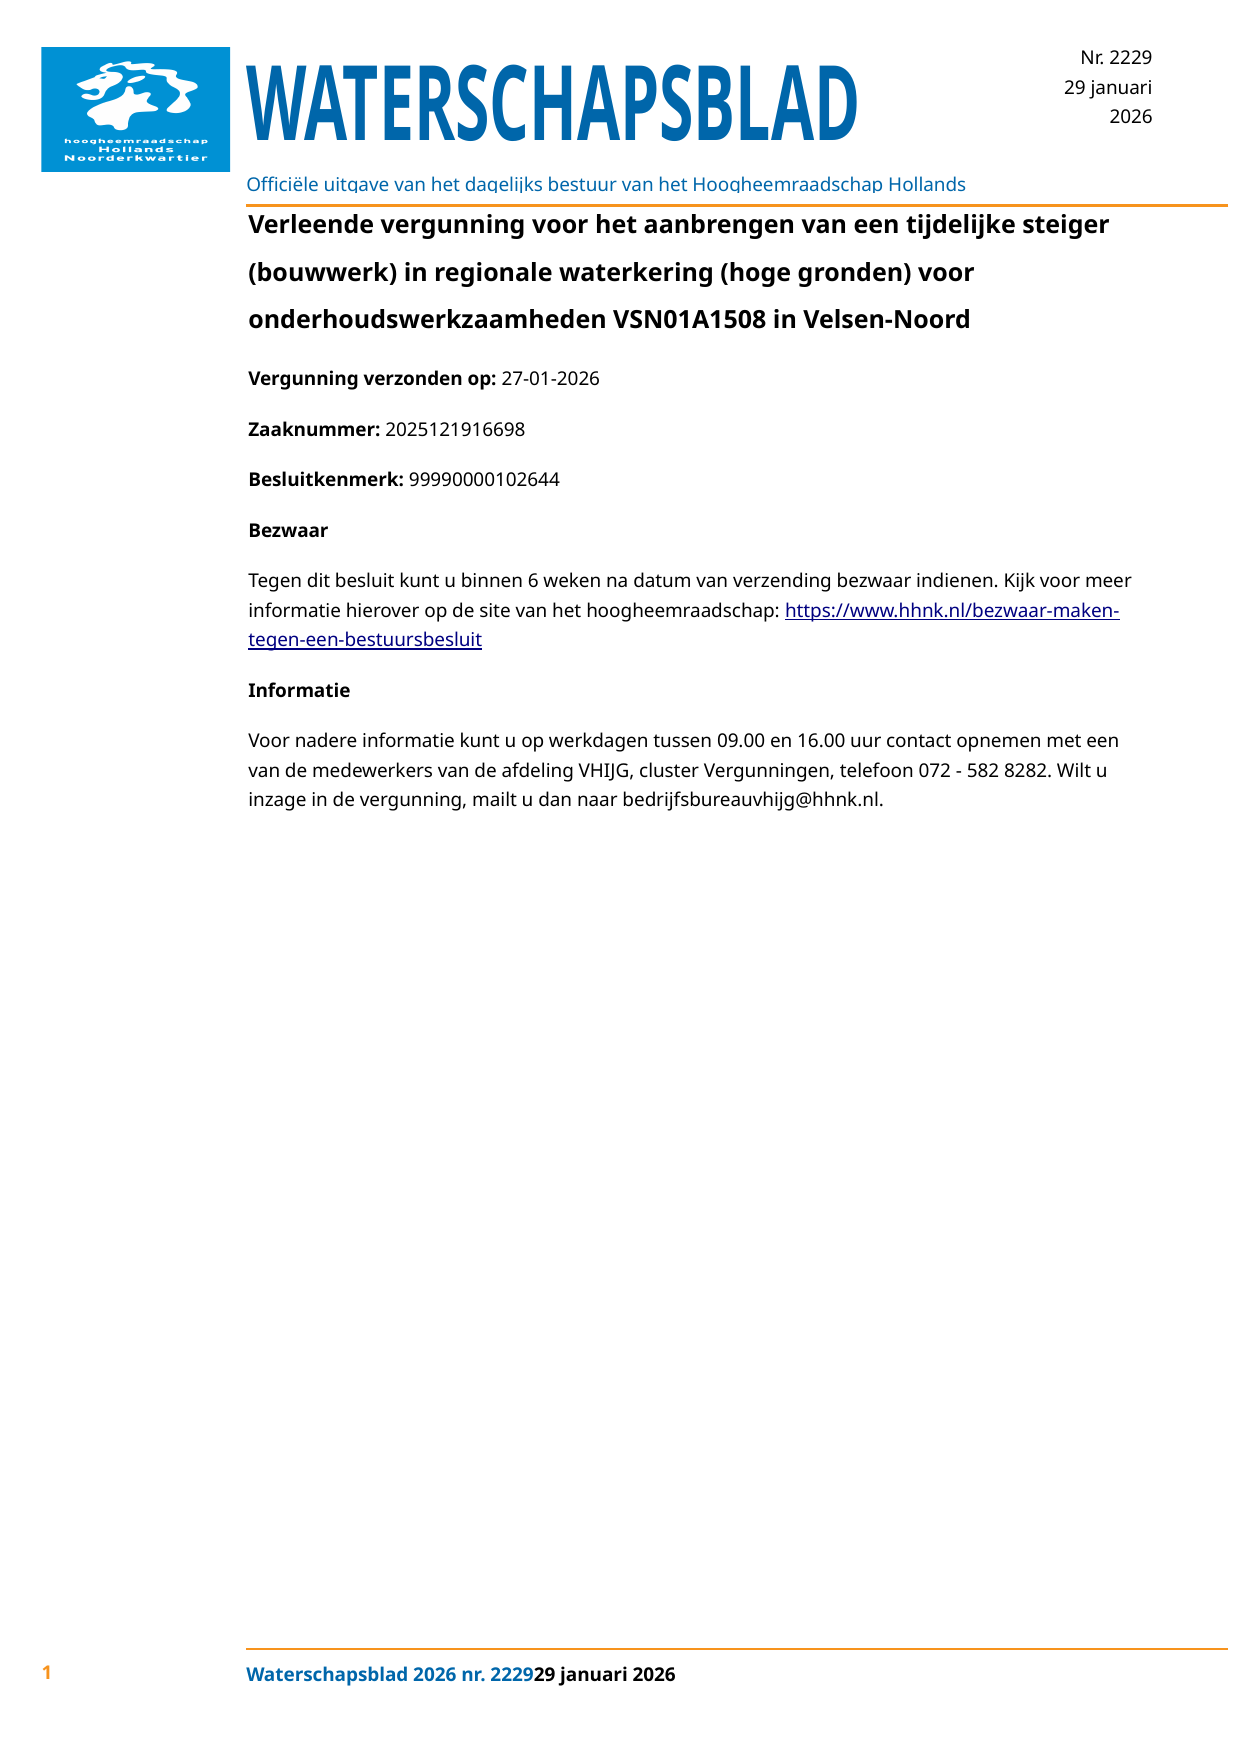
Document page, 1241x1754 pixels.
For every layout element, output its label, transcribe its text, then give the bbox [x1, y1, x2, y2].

text Voor nadere informatie kunt u op werkdagen tussen 09.00 en 16.00 uur contact opnemen met een van de medewerkers van de afdeling VHIJG, cluster Vergunningen, telefoon 072 - 582 8282. Wilt u inzage in de vergunning, mailt u dan naar bedrijfsbureauvhijg@hhnk.nl. [248, 727, 1152, 812]
text Zaaknummer: 2025121916698 [248, 416, 1152, 442]
picture [78, 64, 122, 99]
picture [118, 62, 197, 112]
text Tegen dit besluit kunt u binnen 6 weken na datum van verzending bezwaar indienen. Kijk voor meer informatie hierover op de site van het hoogheemraadschap: https://www.hhnk.nl/bezwaar-maken-tegen-een-bestuursbesluit [248, 567, 1152, 652]
picture [88, 87, 157, 130]
picture [129, 76, 144, 82]
text Vergunning verzonden op: 27-01-2026 [248, 366, 1152, 391]
text Informatie [248, 677, 1152, 702]
text Bezwaar [248, 517, 1152, 542]
text Besluitkenmerk: 99990000102644 [248, 466, 1152, 492]
text Verleende vergunning voor het aanbrengen van een tijdelijke steiger (bouwwerk) in regionale waterkering (hoge gronden) voor onderhoudswerkzaamheden VSN01A1508 in Velsen-Noord [248, 207, 1152, 336]
